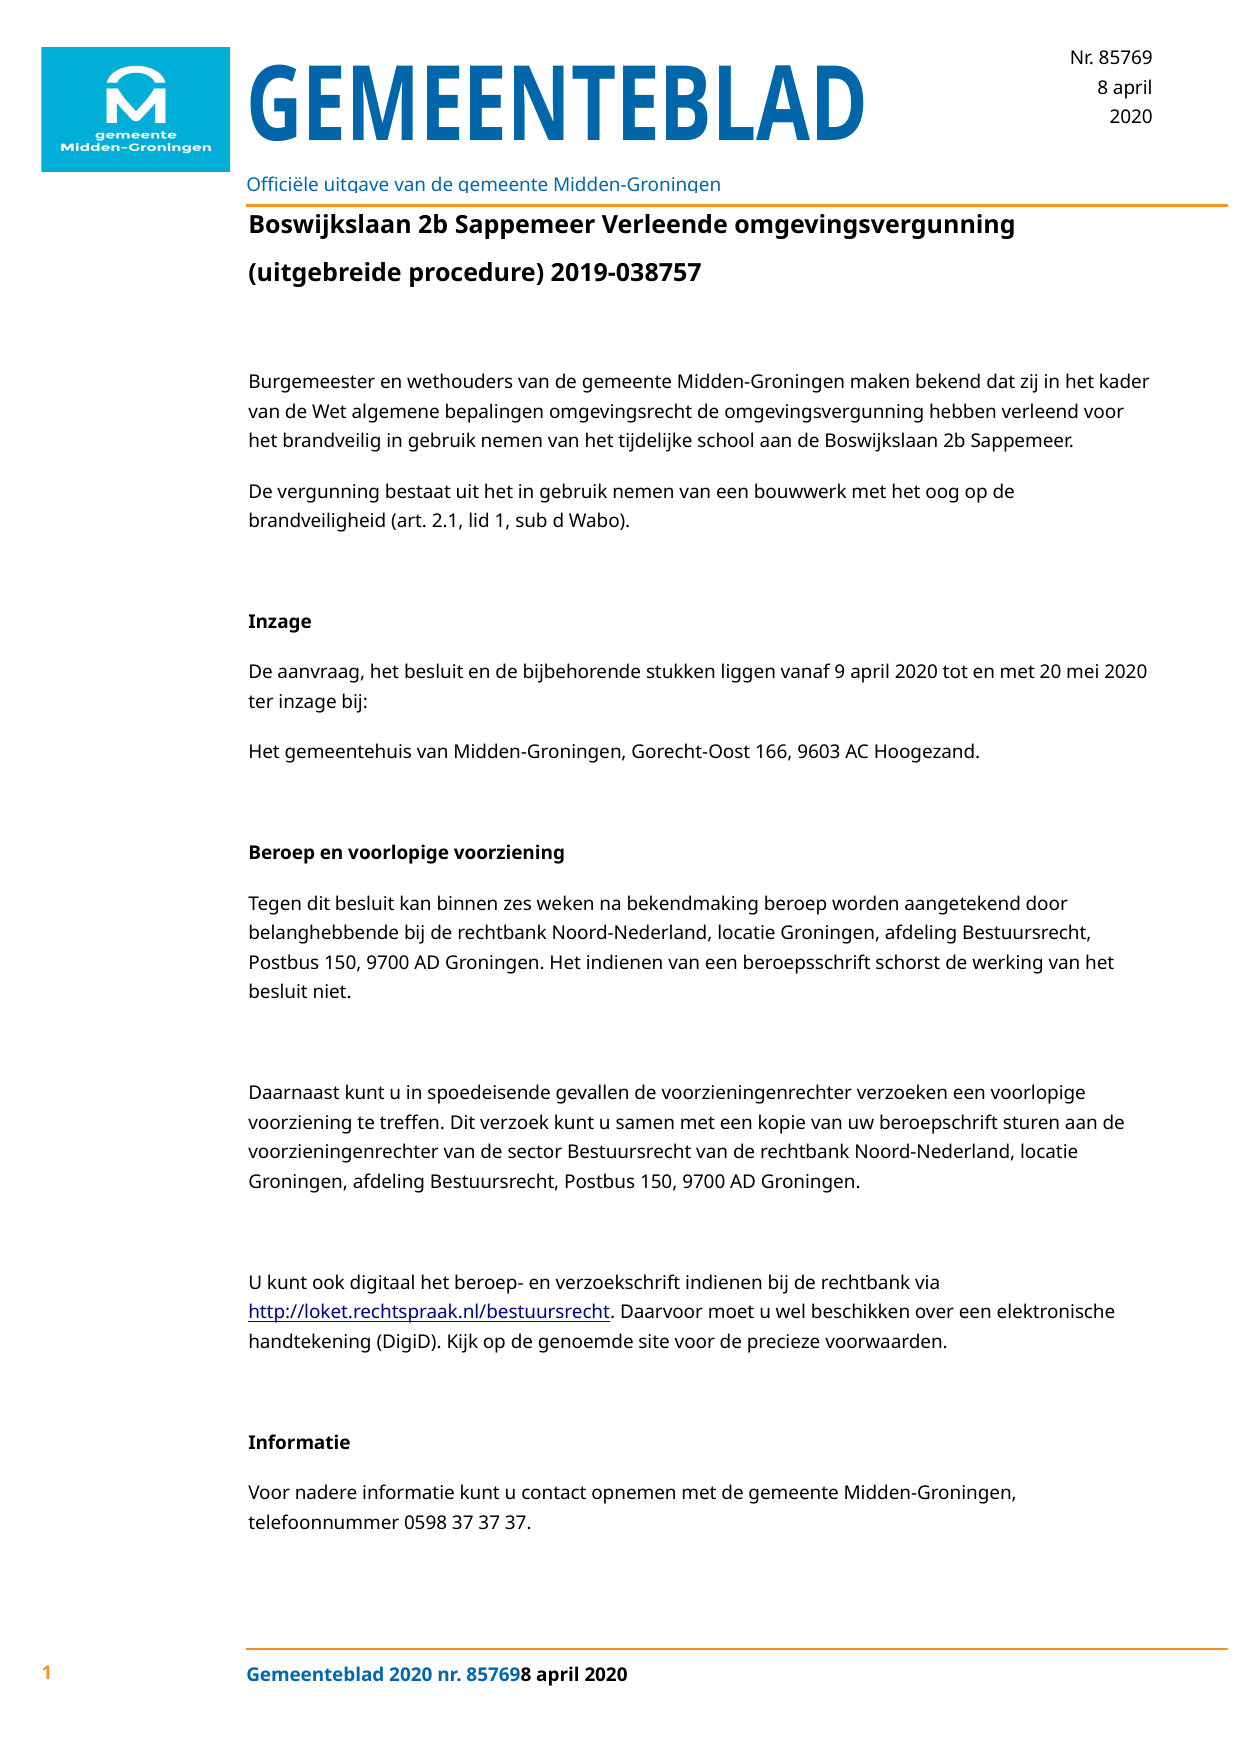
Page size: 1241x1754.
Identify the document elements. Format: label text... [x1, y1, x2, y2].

text Inzage [248, 608, 1152, 634]
text Daarnaast kunt u in spoedeisende gevallen de voorzieningenrechter verzoeken een voorlopige voorziening te treffen. Dit verzoek kunt u samen met een kopie van uw beroepschrift sturen aan de voorzieningenrechter van de sector Bestuursrecht van de rechtbank Noord-Nederland, locatie Groningen, afdeling Bestuursrecht, Postbus 150, 9700 AD Groningen. [248, 1079, 1152, 1194]
text Het gemeentehuis van Midden-Groningen, Gorecht-Oost 166, 9603 AC Hoogezand. [248, 739, 1152, 764]
picture [107, 89, 165, 122]
text Voor nadere informatie kunt u contact opnemen met de gemeente Midden-Groningen, telefoonnummer 0598 37 37 37. [248, 1479, 1152, 1535]
text Beroep en voorlopige voorziening [248, 839, 1152, 865]
text U kunt ook digitaal het beroep- en verzoekschrift indienen bij de rechtbank via http://loket.rechtspraak.nl/bestuursrecht. Daarvoor moet u wel beschikken over een elektronische handtekening (DigiD). Kijk op de genoemde site voor de precieze voorwaarden. [248, 1269, 1152, 1354]
text Tegen dit besluit kan binnen zes weken na bekendmaking beroep worden aangetekend door belanghebbende bij de rechtbank Noord-Nederland, locatie Groningen, afdeling Bestuursrecht, Postbus 150, 9700 AD Groningen. Het indienen van een beroepsschrift schorst de werking van het besluit niet. [248, 890, 1152, 1004]
text De aanvraag, het besluit en de bijbehorende stukken liggen vanaf 9 april 2020 tot en met 20 mei 2020 ter inzage bij: [248, 659, 1152, 714]
text Burgemeester en wethouders van de gemeente Midden-Groningen maken bekend dat zij in het kader van de Wet algemene bepalingen omgevingsrecht de omgevingsvergunning hebben verleend voor het brandveilig in gebruik nemen van het tijdelijke school aan de Boswijkslaan 2b Sappemeer. [248, 368, 1152, 453]
text Informatie [248, 1429, 1152, 1455]
picture [108, 66, 164, 82]
text De vergunning bestaat uit het in gebruik nemen van een bouwwerk met het oog op de brandveiligheid (art. 2.1, lid 1, sub d Wabo). [248, 478, 1152, 533]
text Boswijkslaan 2b Sappemeer Verleende omgevingsvergunning (uitgebreide procedure) 2019-038757 [248, 207, 1152, 288]
picture [184, 146, 190, 153]
